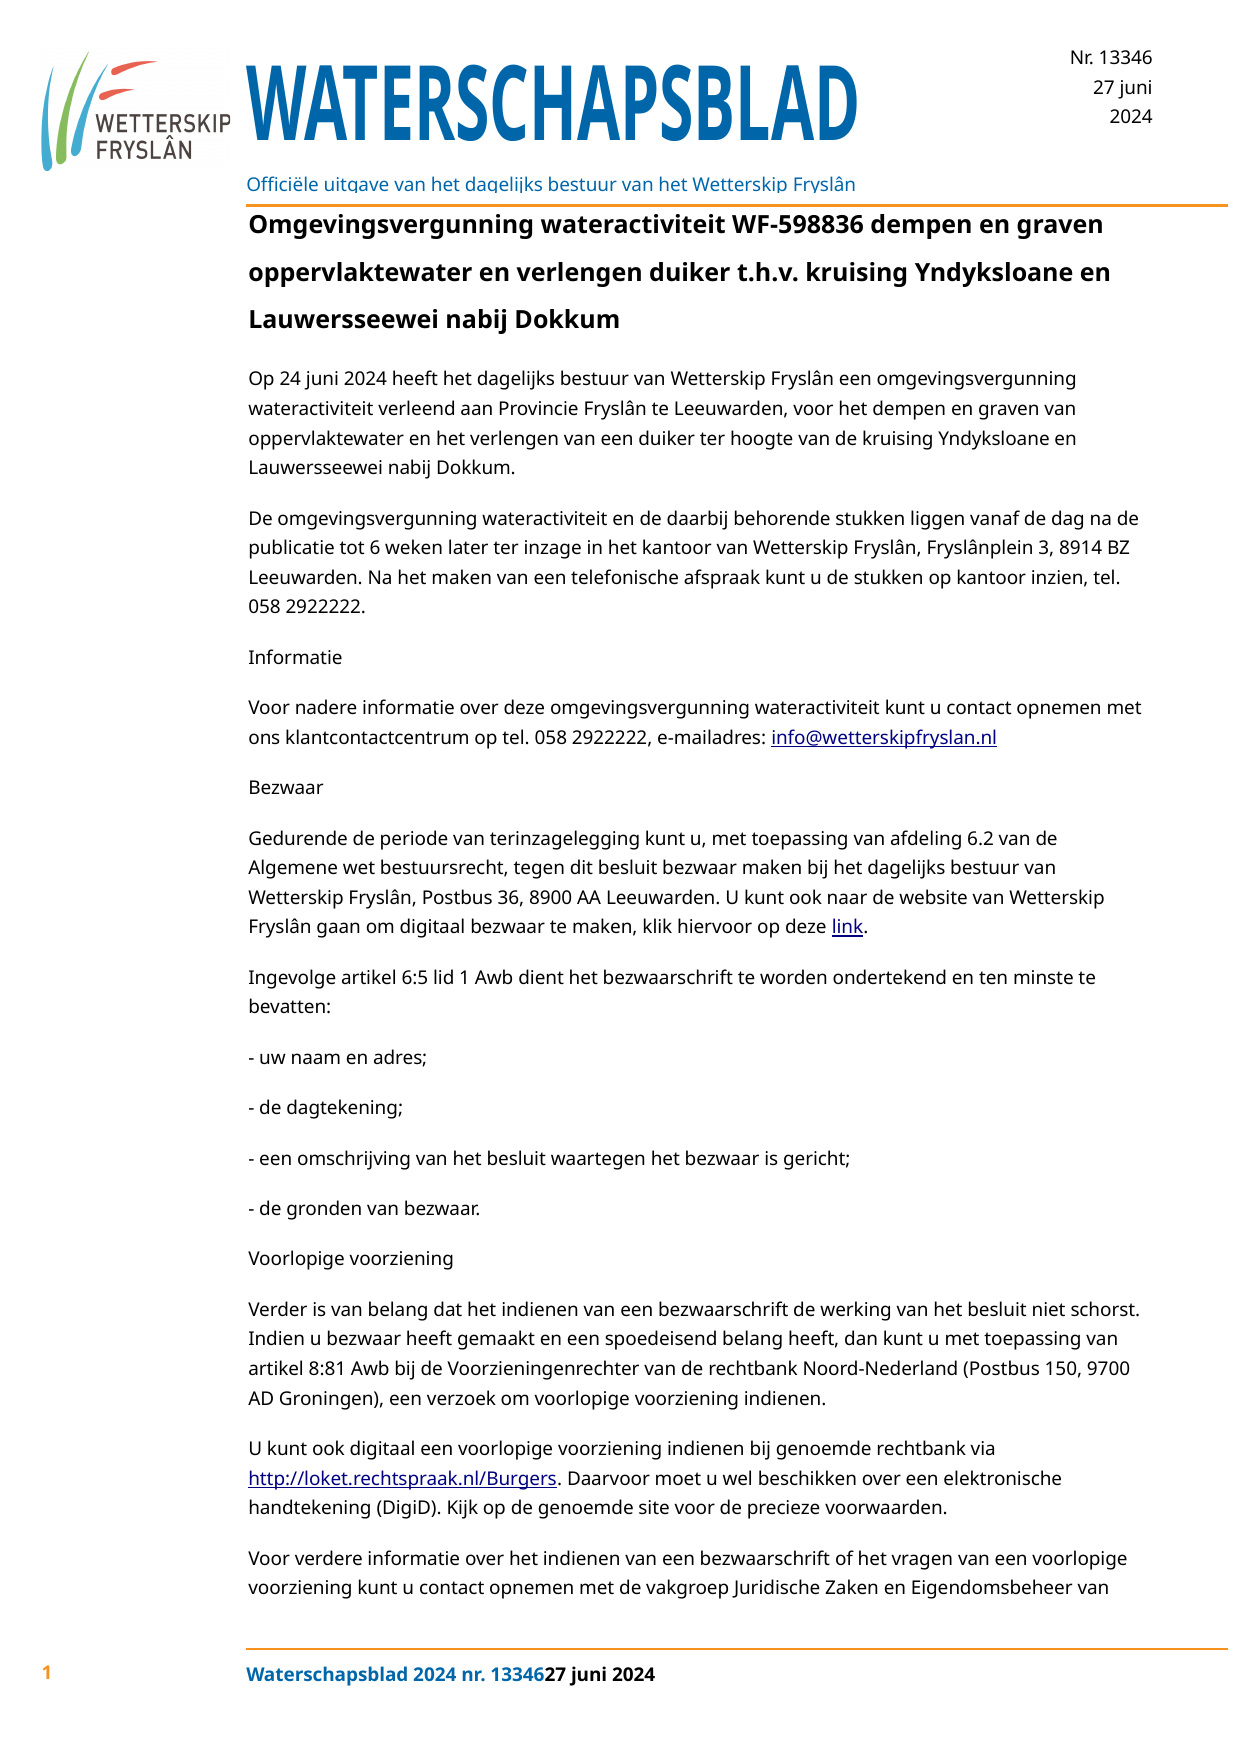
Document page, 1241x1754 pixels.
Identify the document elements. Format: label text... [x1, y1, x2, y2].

text Ingevolge artikel 6:5 lid 1 Awb dient het bezwaarschrift te worden ondertekend en ten minste te bevatten: [248, 964, 1152, 1019]
text Voor nadere informatie over deze omgevingsvergunning wateractiviteit kunt u contact opnemen met ons klantcontactcentrum op tel. 058 2922222, e-mailadres: info@wetterskipfryslan.nl [248, 694, 1152, 749]
text De omgevingsvergunning wateractiviteit en de daarbij behorende stukken liggen vanaf de dag na de publicatie tot 6 weken later ter inzage in het kantoor van Wetterskip Fryslân, Fryslânplein 3, 8914 BZ Leeuwarden. Na het maken van een telefonische afspraak kunt u de stukken op kantoor inzien, tel. 058 2922222. [248, 505, 1152, 619]
text Verder is van belang dat het indienen van een bezwaarschrift de werking van het besluit niet schorst. Indien u bezwaar heeft gemaakt en een spoedeisend belang heeft, dan kunt u met toepassing van artikel 8:81 Awb bij de Voorzieningenrechter van de rechtbank Noord-Nederland (Postbus 150, 9700 AD Groningen), een verzoek om voorlopige voorziening indienen. [248, 1296, 1152, 1410]
text Op 24 juni 2024 heeft het dagelijks bestuur van Wetterskip Fryslân een omgevingsvergunning wateractiviteit verleend aan Provincie Fryslân te Leeuwarden, voor het dempen en graven van oppervlaktewater en het verlengen van een duiker ter hoogte van de kruising Yndyksloane en Lauwersseewei nabij Dokkum. [248, 366, 1152, 480]
text - uw naam en adres; [248, 1044, 1152, 1069]
text Bezwaar [248, 774, 1152, 800]
text Voorlopige voorziening [248, 1246, 1152, 1271]
text Informatie [248, 644, 1152, 669]
text - de dagtekening; [248, 1094, 1152, 1120]
text Omgevingsvergunning wateractiviteit WF-598836 dempen en graven oppervlaktewater en verlengen duiker t.h.v. kruising Yndyksloane en Lauwersseewei nabij Dokkum [248, 207, 1152, 336]
text - de gronden van bezwaar. [248, 1195, 1152, 1221]
text U kunt ook digitaal een voorlopige voorziening indienen bij genoemde rechtbank via http://loket.rechtspraak.nl/Burgers. Daarvoor moet u wel beschikken over een elektronische handtekening (DigiD). Kijk op de genoemde site voor de precieze voorwaarden. [248, 1435, 1152, 1520]
picture [41, 47, 231, 172]
text Gedurende de periode van terinzagelegging kunt u, met toepassing van afdeling 6.2 van de Algemene wet bestuursrecht, tegen dit besluit bezwaar maken bij het dagelijks bestuur van Wetterskip Fryslân, Postbus 36, 8900 AA Leeuwarden. U kunt ook naar de website van Wetterskip Fryslân gaan om digitaal bezwaar te maken, klik hiervoor op deze link. [248, 825, 1152, 939]
text - een omschrijving van het besluit waartegen het bezwaar is gericht; [248, 1145, 1152, 1170]
text Voor verdere informatie over het indienen van een bezwaarschrift of het vragen van een voorlopige voorziening kunt u contact opnemen met de vakgroep Juridische Zaken en Eigendomsbeheer van [248, 1545, 1152, 1600]
